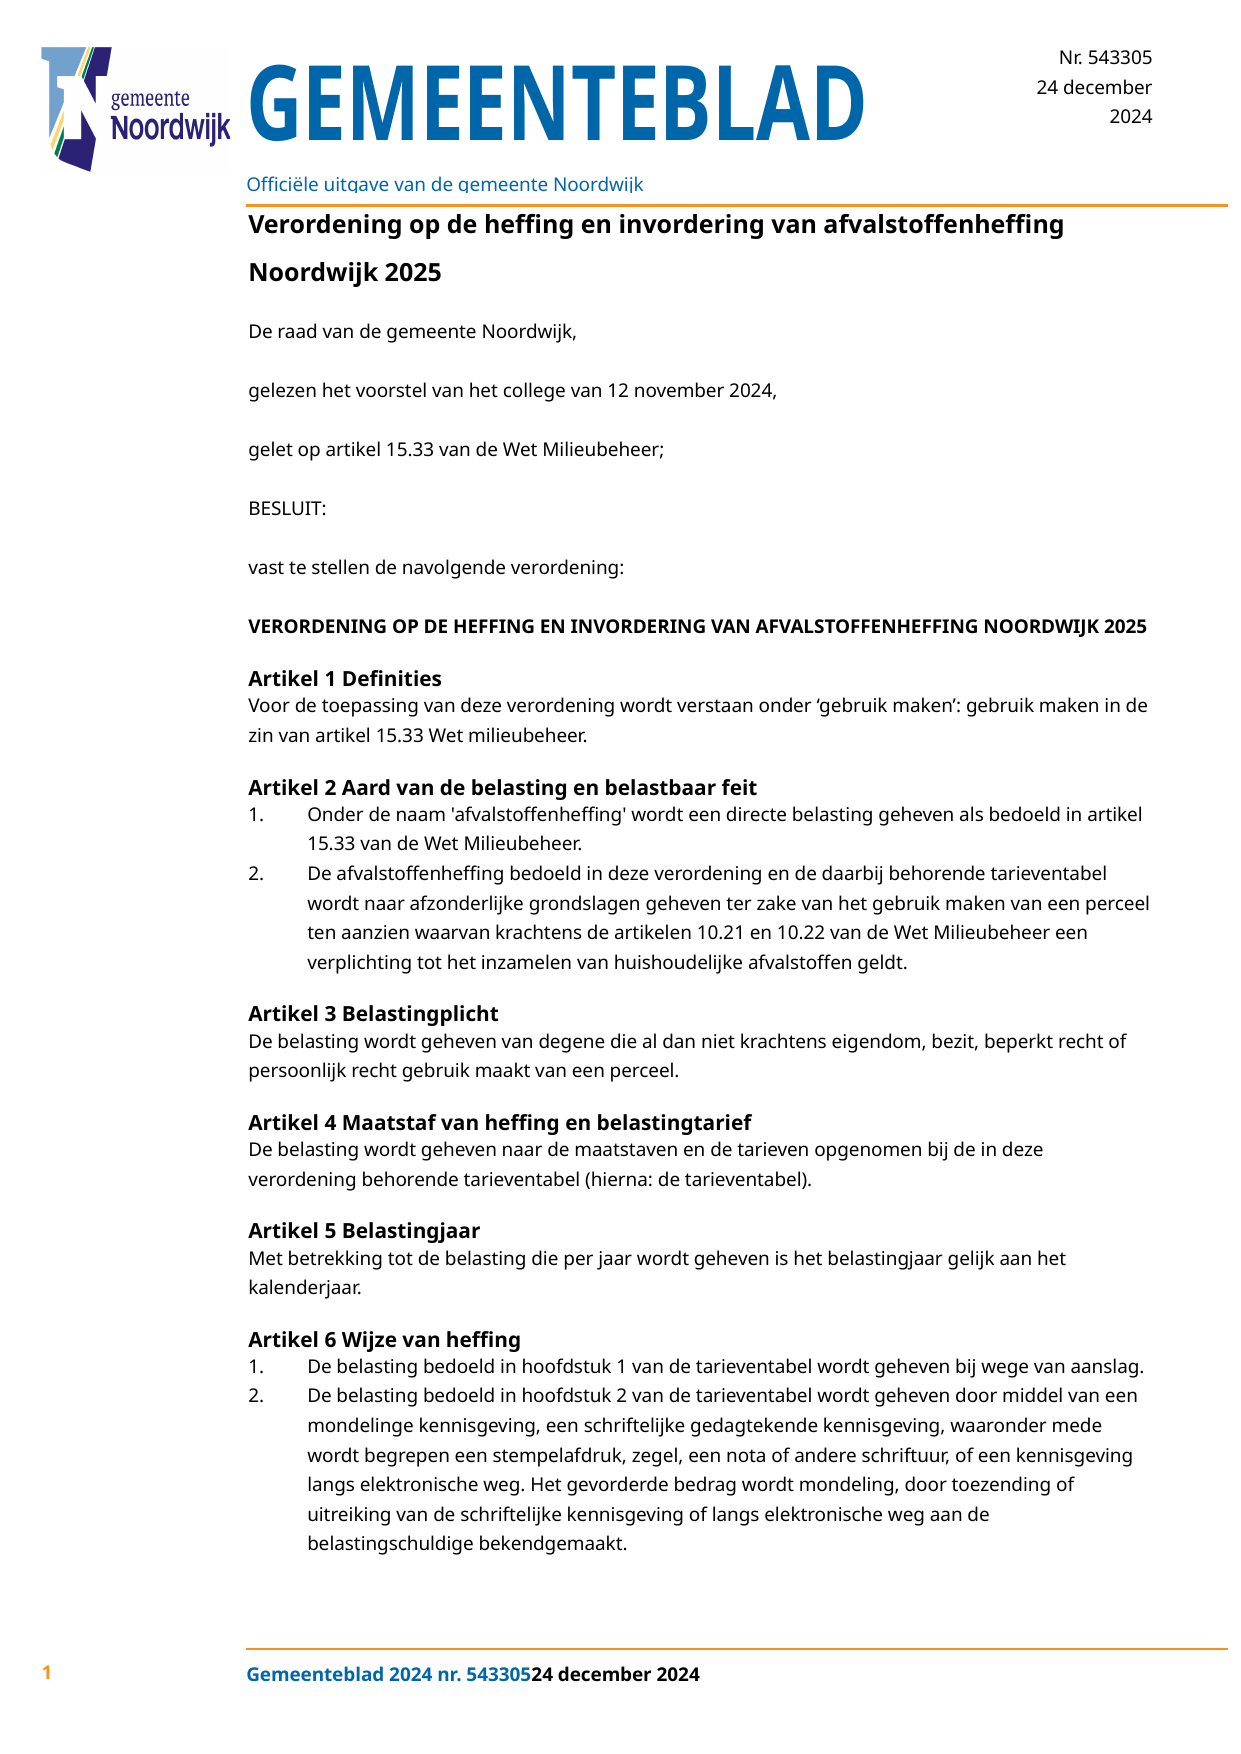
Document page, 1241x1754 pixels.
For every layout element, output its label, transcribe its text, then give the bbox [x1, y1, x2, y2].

list De belasting bedoeld in hoofdstuk 2 van de tarieventabel wordt geheven door middel van een mondelinge kennisgeving, een schriftelijke gedagtekende kennisgeving, waaronder mede wordt begrepen een stempelafdruk, zegel, een nota of andere schriftuur, of een kennisgeving langs elektronische weg. Het gevorderde bedrag wordt mondeling, door toezending of uitreiking van de schriftelijke kennisgeving of langs elektronische weg aan de belastingschuldige bekendgemaakt. [248, 1383, 1152, 1556]
text Met betrekking tot de belasting die per jaar wordt geheven is het belastingjaar gelijk aan het kalenderjaar. [248, 1245, 1152, 1300]
text gelet op artikel 15.33 van de Wet Milieubeheer; [248, 436, 1152, 462]
text gelezen het voorstel van het college van 12 november 2024, [248, 377, 1152, 403]
text BESLUIT: [248, 495, 1152, 521]
text De raad van de gemeente Noordwijk, [248, 318, 1152, 344]
text Artikel 3 Belastingplicht [248, 999, 1152, 1028]
text De belasting wordt geheven naar de maatstaven en de tarieven opgenomen bij de in deze verordening behorende tarieventabel (hierna: de tarieventabel). [248, 1136, 1152, 1192]
list De belasting bedoeld in hoofdstuk 1 van de tarieventabel wordt geheven bij wege van aanslag. [248, 1353, 1152, 1379]
text Artikel 6 Wijze van heffing [248, 1325, 1152, 1353]
text Artikel 2 Aard van de belasting en belastbaar feit [248, 773, 1152, 801]
text Artikel 5 Belastingjaar [248, 1216, 1152, 1245]
text Artikel 4 Maatstaf van heffing en belastingtarief [248, 1108, 1152, 1136]
text Voor de toepassing van deze verordening wordt verstaan onder ‘gebruik maken’: gebruik maken in de zin van artikel 15.33 Wet milieubeheer. [248, 693, 1152, 748]
text Verordening op de heffing en invordering van afvalstoffenheffing Noordwijk 2025 [248, 207, 1152, 288]
list De afvalstoffenheffing bedoeld in deze verordening en de daarbij behorende tarieventabel wordt naar afzonderlijke grondslagen geheven ter zake van het gebruik maken van een perceel ten aanzien waarvan krachtens de artikelen 10.21 en 10.22 van de Wet Milieubeheer een verplichting tot het inzamelen van huishoudelijke afvalstoffen geldt. [248, 860, 1152, 975]
picture [41, 47, 231, 172]
list Onder de naam 'afvalstoffenheffing' wordt een directe belasting geheven als bedoeld in artikel 15.33 van de Wet Milieubeheer. [248, 801, 1152, 856]
text Artikel 1 Definities [248, 664, 1152, 693]
text De belasting wordt geheven van degene die al dan niet krachtens eigendom, bezit, beperkt recht of persoonlijk recht gebruik maakt van een perceel. [248, 1028, 1152, 1083]
text vast te stellen de navolgende verordening: [248, 554, 1152, 580]
text VERORDENING OP DE HEFFING EN INVORDERING VAN AFVALSTOFFENHEFFING NOORDWIJK 2025 [248, 614, 1152, 639]
